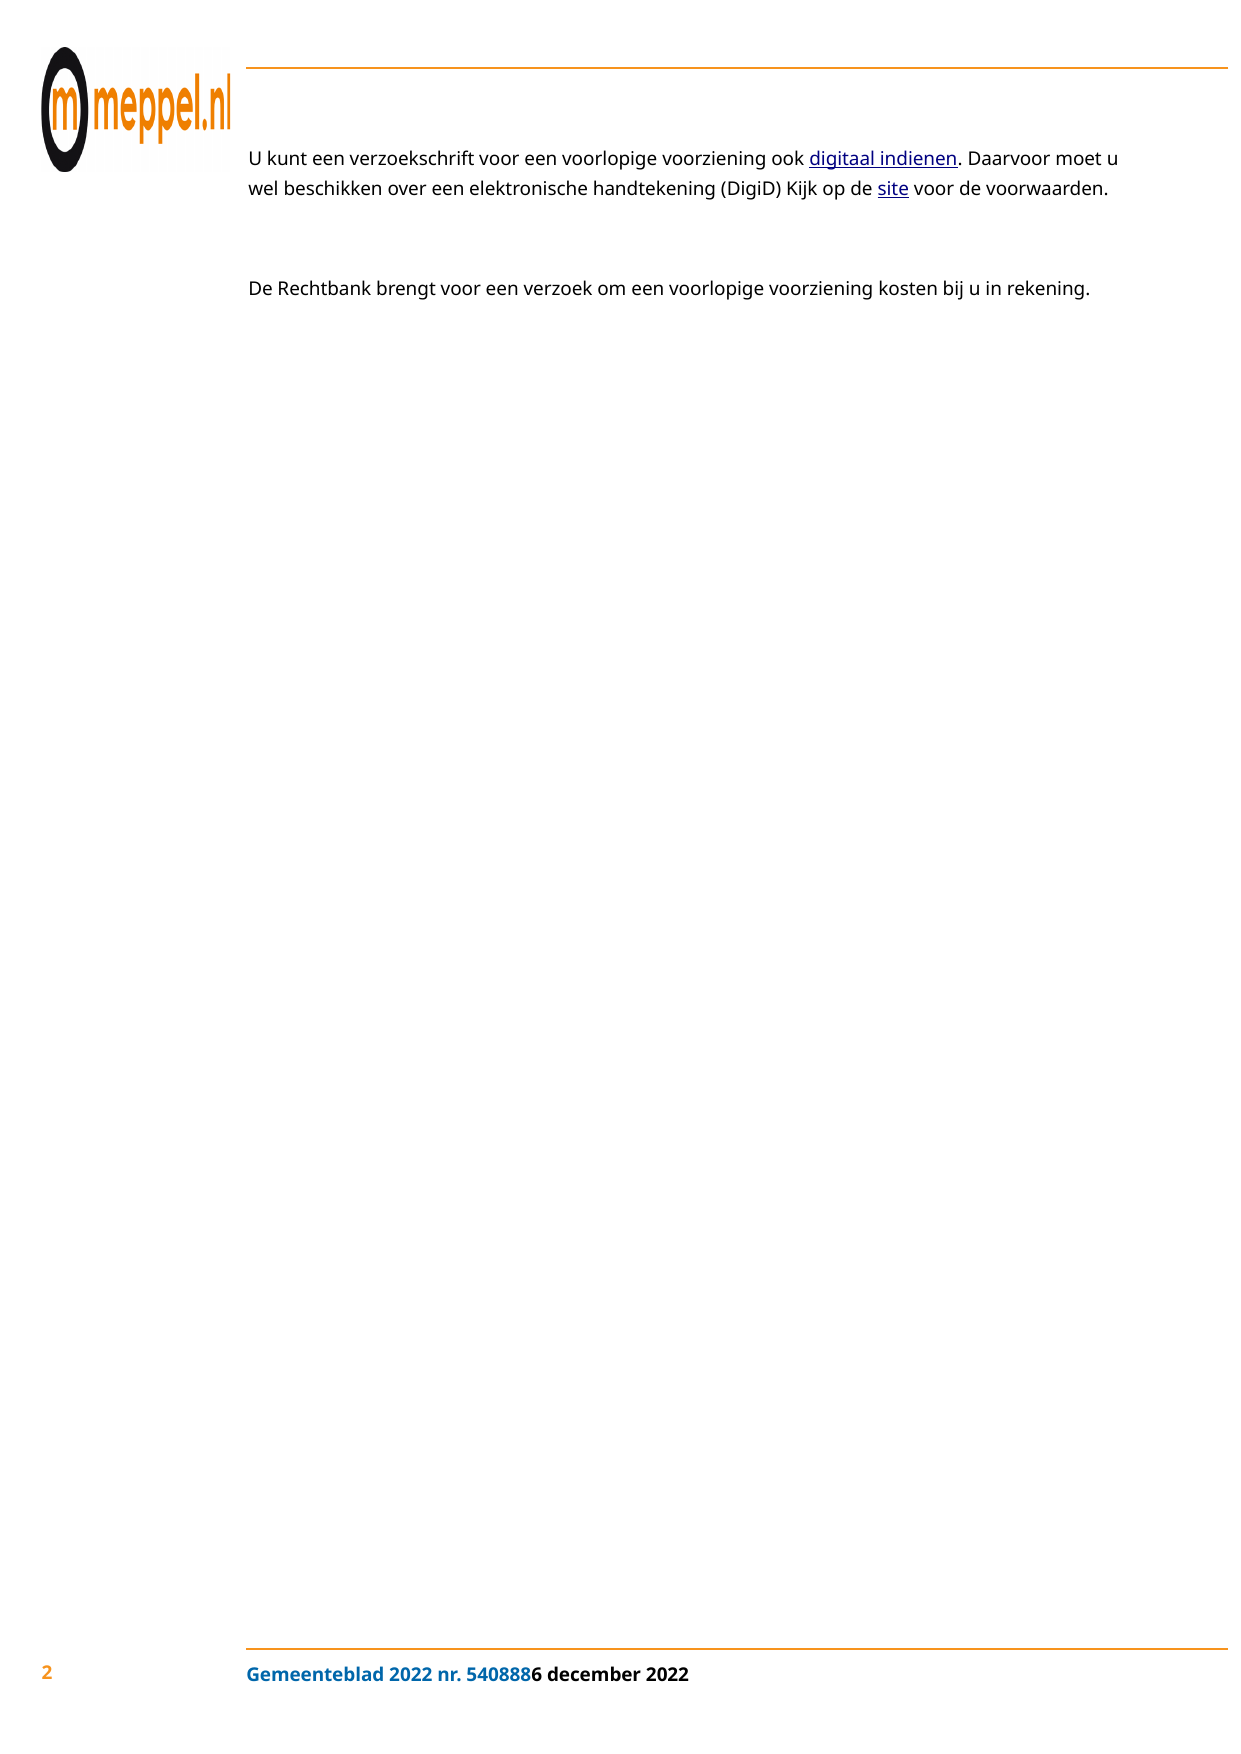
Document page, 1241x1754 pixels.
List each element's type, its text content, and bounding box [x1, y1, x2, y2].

text De Rechtbank brengt voor een verzoek om een voorlopige voorziening kosten bij u in rekening. [248, 276, 1152, 301]
text U kunt een verzoekschrift voor een voorlopige voorziening ook digitaal indienen. Daarvoor moet u wel beschikken over een elektronische handtekening (DigiD) Kijk op de site voor de voorwaarden. [248, 145, 1152, 201]
picture [41, 47, 231, 172]
